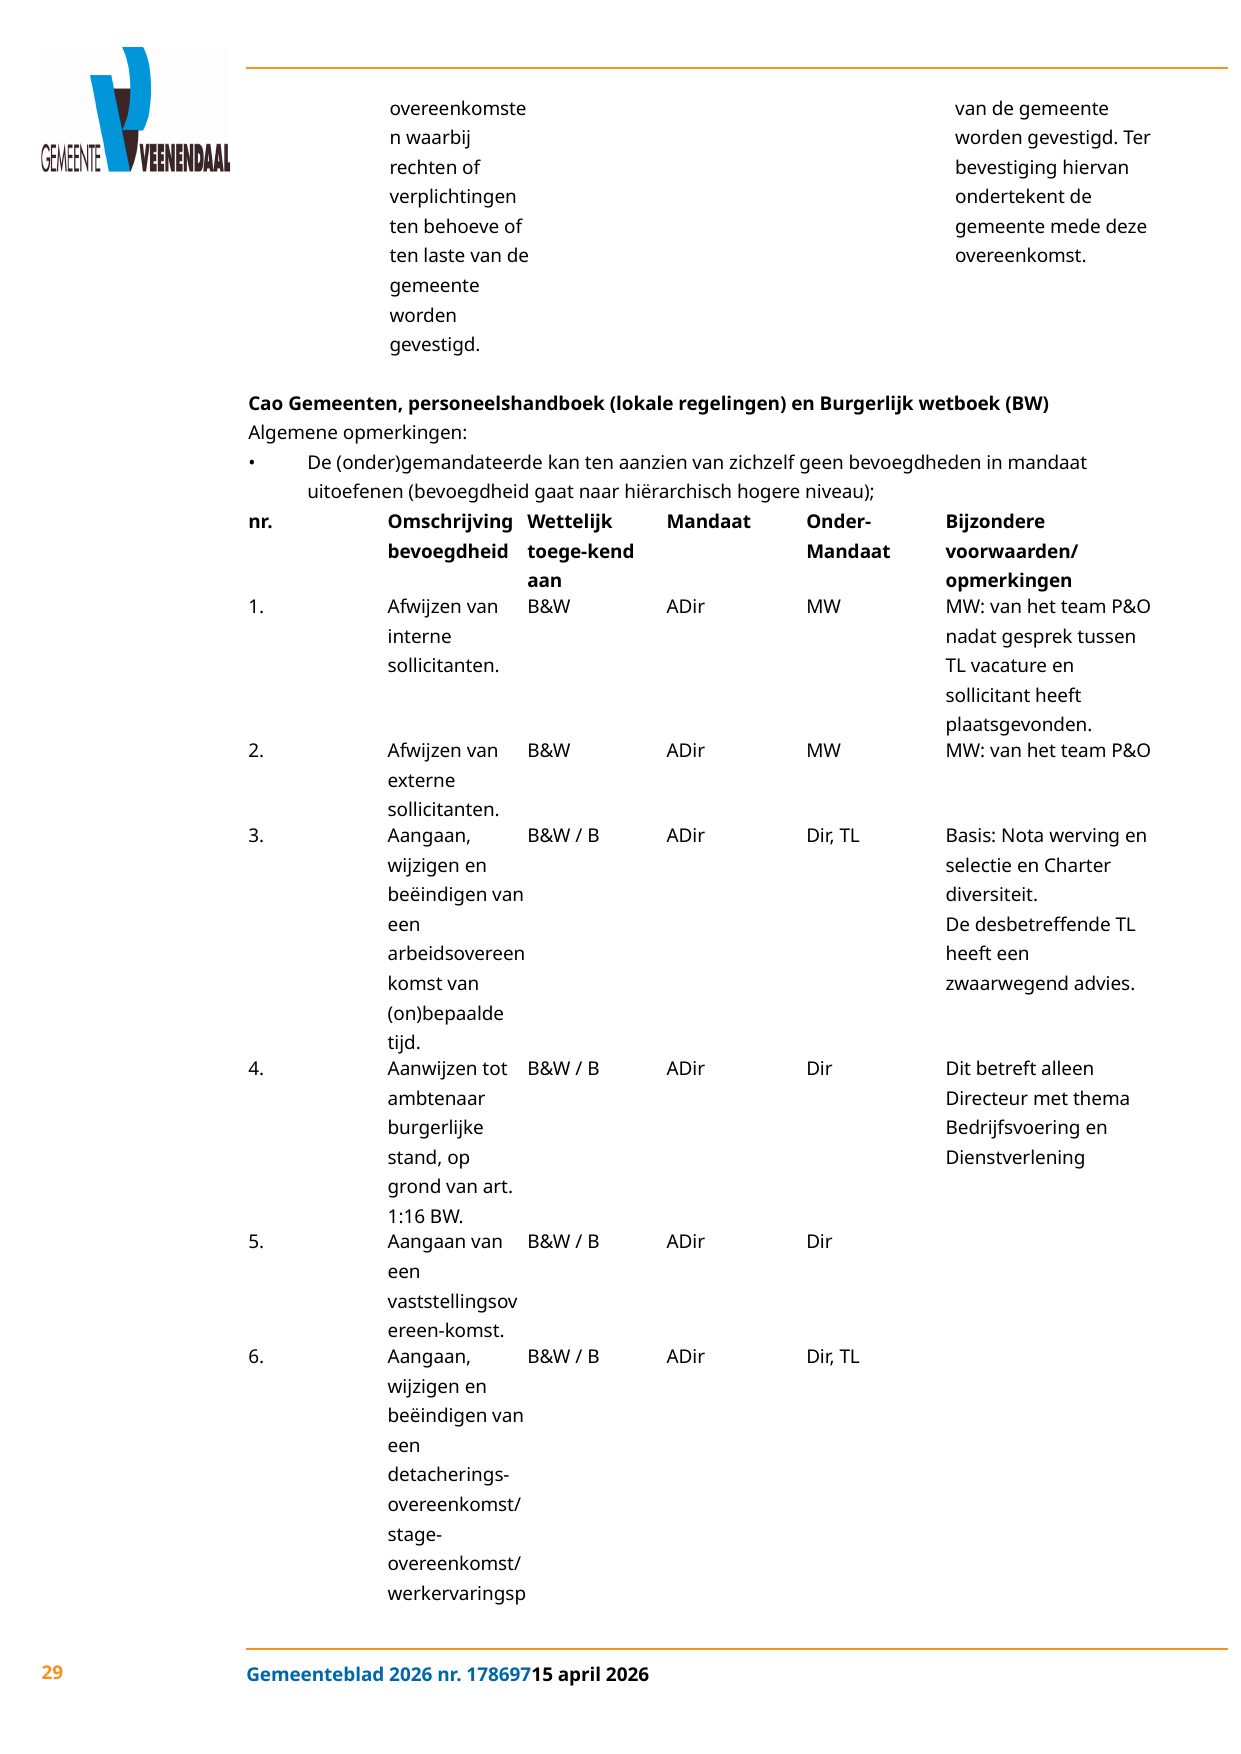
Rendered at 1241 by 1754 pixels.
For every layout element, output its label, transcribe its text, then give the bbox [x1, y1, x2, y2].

table_cell Aangaan, wijzigen en beëindigen van een arbeidsovereenkomst van (on)bepaalde tijd. [388, 822, 527, 1055]
table_cell B&W [527, 738, 666, 822]
table_cell van de gemeente worden gevestigd. Ter bevestiging hiervan ondertekent de gemeente mede deze overeenkomst. [955, 95, 1152, 357]
table_cell B&W / B [527, 1229, 666, 1343]
table_cell Dir [806, 1229, 945, 1343]
table_cell [945, 1229, 1152, 1343]
table_cell Basis: Nota werving en selectie en Charter diversiteit. De desbetreffende TL heeft een zwaarwegend advies. [945, 822, 1152, 1055]
table_header Omschrijving bevoegdheid [388, 509, 527, 593]
table_cell 2. [248, 738, 387, 822]
picture [123, 47, 231, 172]
table_cell overeenkomsten waarbij rechten of verplichtingen ten behoeve of ten laste van de gemeente worden gevestigd. [389, 95, 531, 357]
table_header Wettelijk toege-kend aan [527, 509, 666, 593]
table_cell Dit betreft alleen Directeur met thema Bedrijfsvoering en Dienstverlening [945, 1055, 1152, 1229]
table_cell ADir [666, 822, 806, 1055]
table_cell [531, 95, 672, 357]
table_cell [945, 1343, 1152, 1606]
text Algemene opmerkingen: [248, 419, 1152, 445]
table_cell B&W / B [527, 1055, 666, 1229]
table_cell 4. [248, 1055, 387, 1229]
table_cell ADir [666, 1343, 806, 1606]
table_cell 3. [248, 822, 387, 1055]
table_cell Dir [806, 1055, 945, 1229]
table_cell B&W / B [527, 822, 666, 1055]
table_cell Aanwijzen tot ambtenaar burgerlijke stand, op grond van art. 1:16 BW. [388, 1055, 527, 1229]
table_cell Afwijzen van interne sollicitanten. [388, 593, 527, 737]
table_cell ADir [666, 1055, 806, 1229]
table_cell Aangaan van een vaststellingsovereen-komst. [388, 1229, 527, 1343]
table_header Mandaat [666, 509, 806, 593]
table_header nr. [248, 509, 387, 593]
table_cell ADir [666, 738, 806, 822]
text Cao Gemeenten, personeelshandboek (lokale regelingen) en Burgerlijk wetboek (BW) [248, 390, 1152, 416]
table_cell B&W / B [527, 1343, 666, 1606]
table_cell Aangaan, wijzigen en beëindigen van een detacherings-overeenkomst/ stage-overeenkomst/ werkervaringsp [388, 1343, 527, 1606]
table_cell Dir, TL [806, 1343, 945, 1606]
table_cell ADir [666, 593, 806, 737]
table_cell B&W [527, 593, 666, 737]
table_cell [814, 95, 955, 357]
table_cell [672, 95, 813, 357]
table_cell Afwijzen van externe sollicitanten. [388, 738, 527, 822]
table_cell ADir [666, 1229, 806, 1343]
table_header Bijzondere voorwaarden/ opmerkingen [945, 509, 1152, 593]
table_cell Dir, TL [806, 822, 945, 1055]
table_cell MW: van het team P&O nadat gesprek tussen TL vacature en sollicitant heeft plaatsgevonden. [945, 593, 1152, 737]
table_cell [248, 95, 389, 357]
table_cell 5. [248, 1229, 387, 1343]
table_cell 6. [248, 1343, 387, 1606]
table_cell 1. [248, 593, 387, 737]
picture [41, 47, 130, 172]
table_cell MW [806, 593, 945, 737]
table_cell MW: van het team P&O [945, 738, 1152, 822]
table_cell MW [806, 738, 945, 822]
table_header Onder- Mandaat [806, 509, 945, 593]
list De (onder)gemandateerde kan ten aanzien van zichzelf geen bevoegdheden in mandaat uitoefenen (bevoegdheid gaat naar hiërarchisch hogere niveau); [248, 449, 1152, 504]
